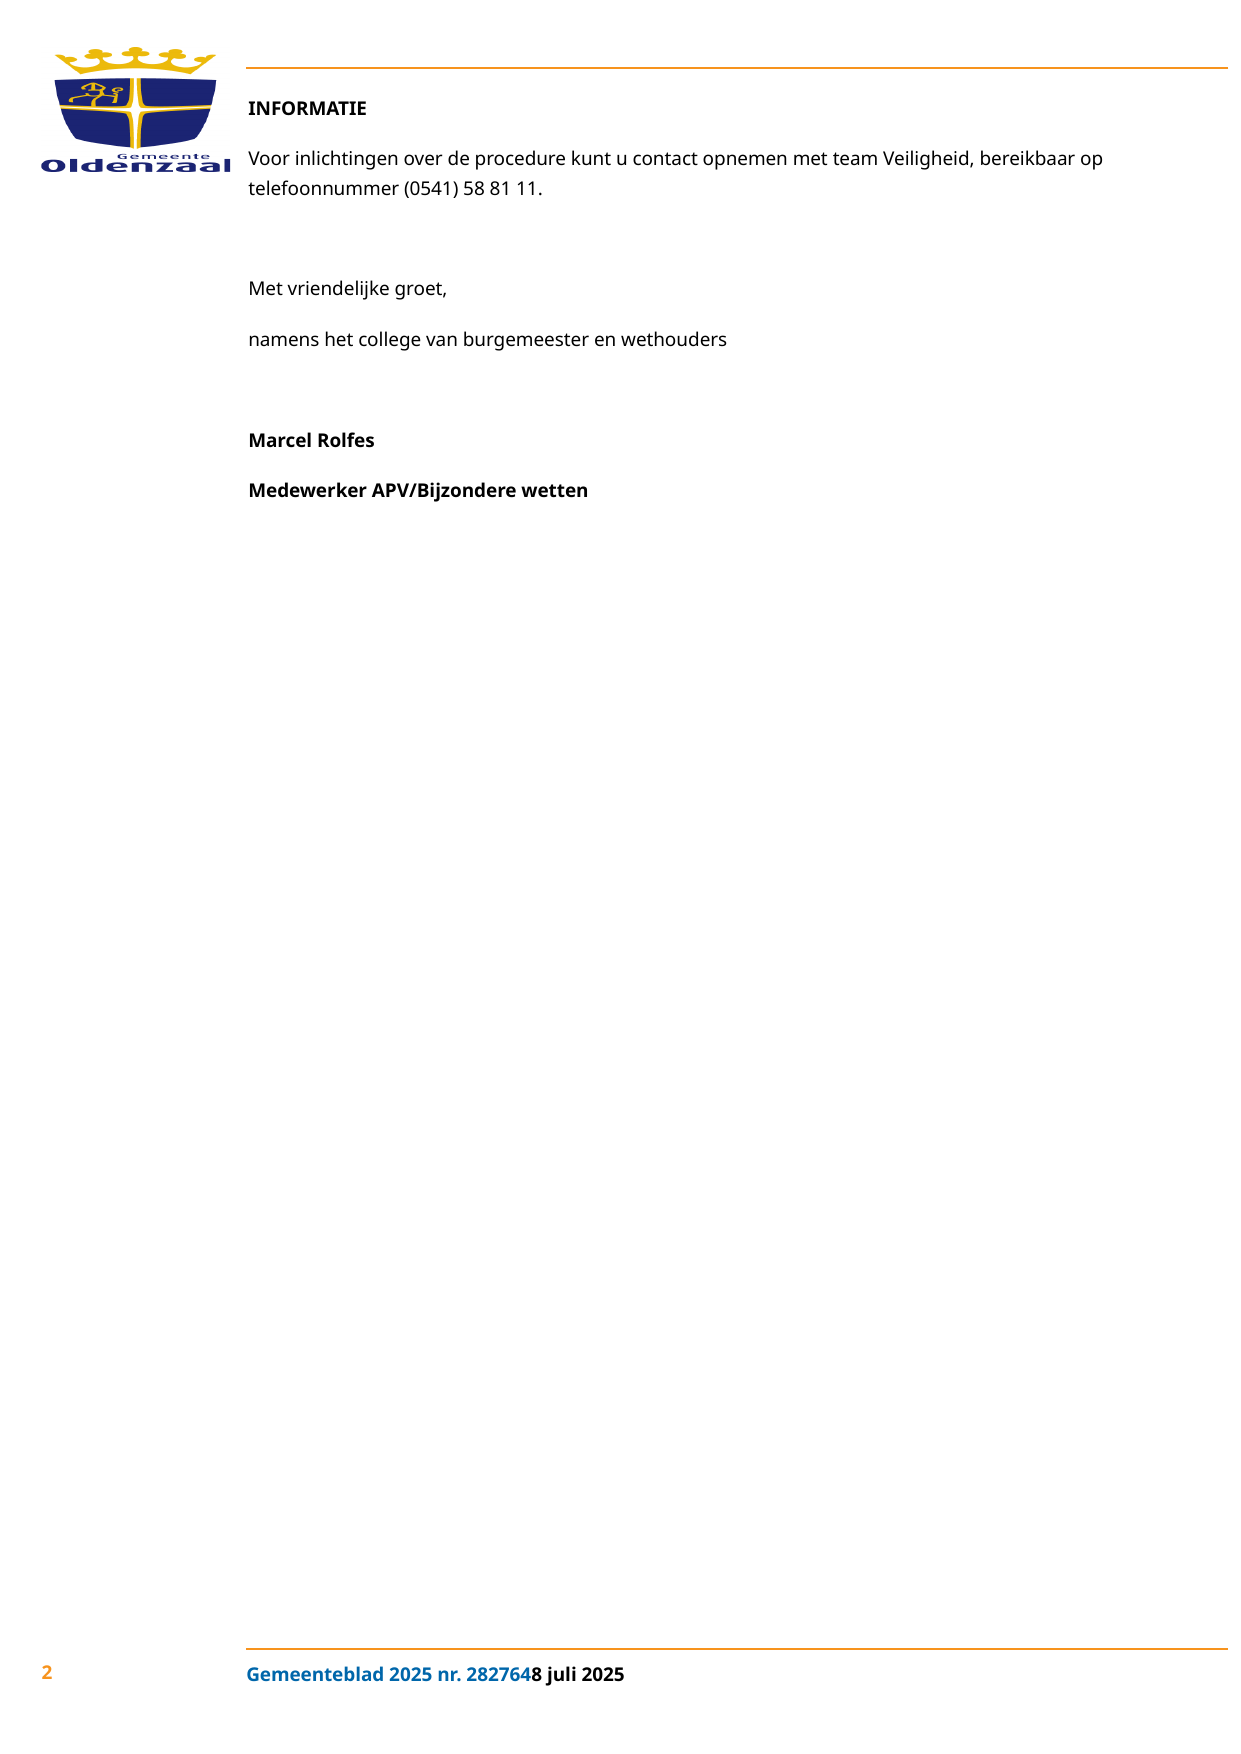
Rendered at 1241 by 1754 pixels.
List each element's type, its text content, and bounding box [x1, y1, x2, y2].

text INFORMATIE [248, 95, 1152, 121]
text namens het college van burgemeester en wethouders [248, 326, 1152, 352]
text Marcel Rolfes [248, 427, 1152, 453]
text Medewerker APV/Bijzondere wetten [248, 477, 1152, 503]
text Met vriendelijke groet, [248, 276, 1152, 301]
text Voor inlichtingen over de procedure kunt u contact opnemen met team Veiligheid, bereikbaar op telefoonnummer (0541) 58 81 11. [248, 145, 1152, 201]
picture [41, 47, 231, 172]
